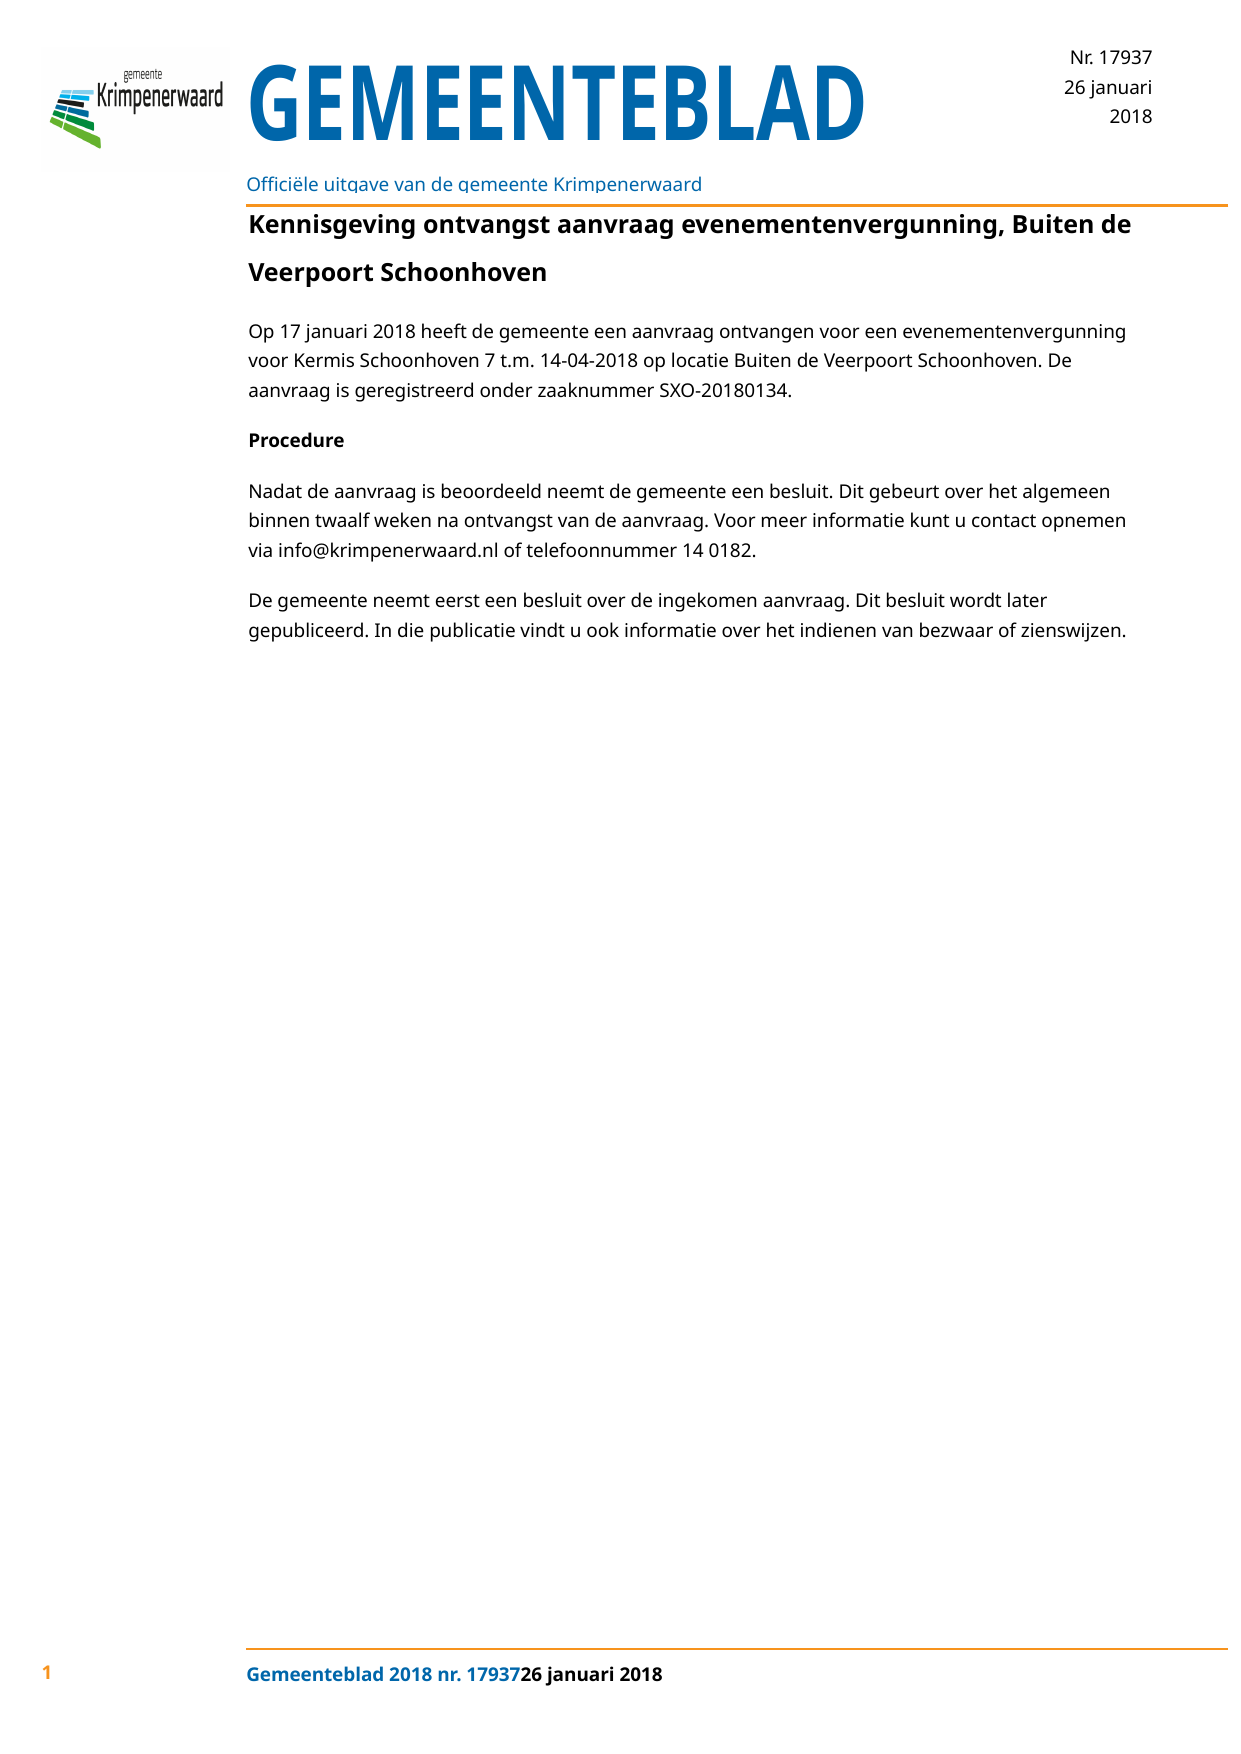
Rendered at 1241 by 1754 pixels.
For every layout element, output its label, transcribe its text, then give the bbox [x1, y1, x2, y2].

text Nadat de aanvraag is beoordeeld neemt de gemeente een besluit. Dit gebeurt over het algemeen binnen twaalf weken na ontvangst van de aanvraag. Voor meer informatie kunt u contact opnemen via info@krimpenerwaard.nl of telefoonnummer 14 0182. [248, 478, 1152, 563]
picture [41, 47, 231, 172]
text Procedure [248, 427, 1152, 453]
text Kennisgeving ontvangst aanvraag evenementenvergunning, Buiten de Veerpoort Schoonhoven [248, 207, 1152, 288]
text Op 17 januari 2018 heeft de gemeente een aanvraag ontvangen voor een evenementenvergunning voor Kermis Schoonhoven 7 t.m. 14-04-2018 op locatie Buiten de Veerpoort Schoonhoven. De aanvraag is geregistreerd onder zaaknummer SXO-20180134. [248, 318, 1152, 403]
text De gemeente neemt eerst een besluit over de ingekomen aanvraag. Dit besluit wordt later gepubliceerd. In die publicatie vindt u ook informatie over het indienen van bezwaar of zienswijzen. [248, 587, 1152, 643]
